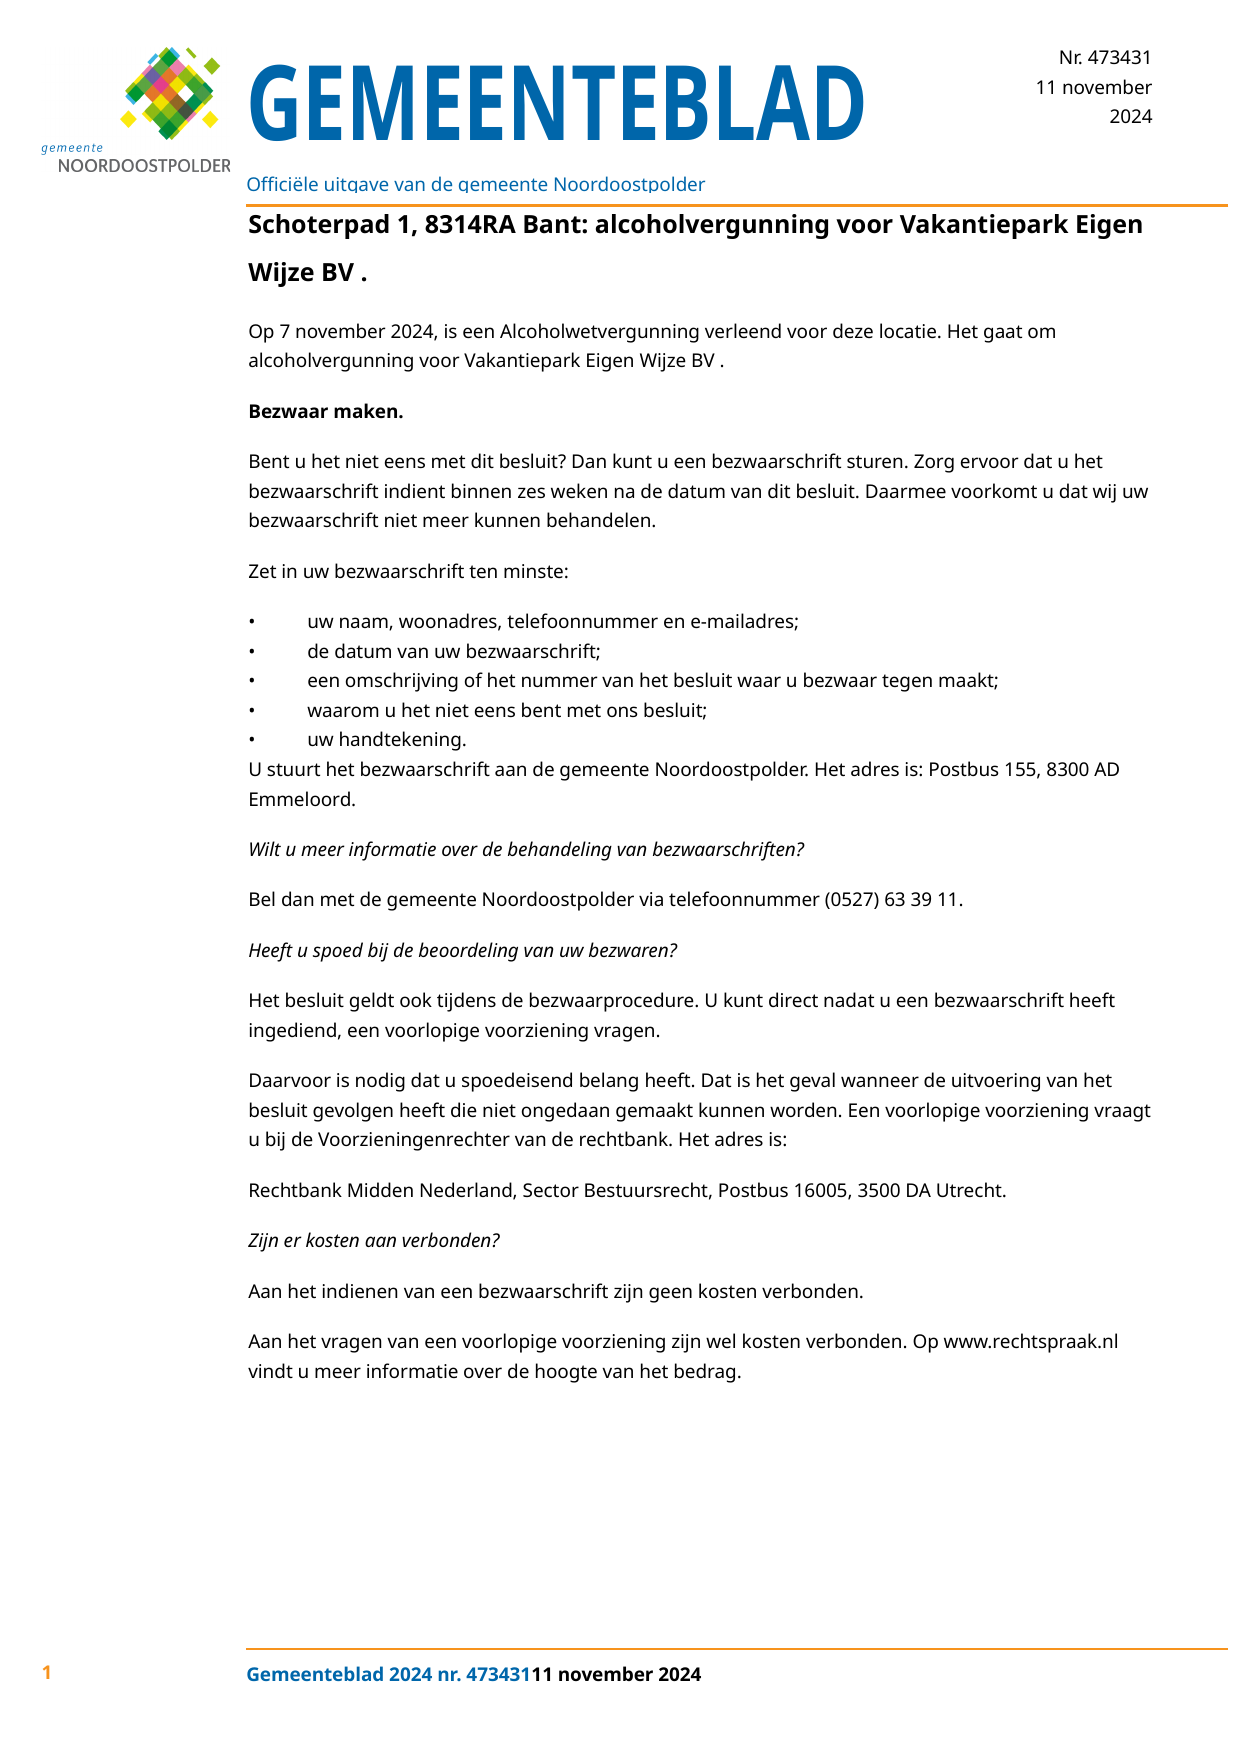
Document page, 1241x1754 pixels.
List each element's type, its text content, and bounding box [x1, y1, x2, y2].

text Daarvoor is nodig dat u spoedeisend belang heeft. Dat is het geval wanneer de uitvoering van het besluit gevolgen heeft die niet ongedaan gemaakt kunnen worden. Een voorlopige voorziening vraagt u bij de Voorzieningenrechter van de rechtbank. Het adres is: [248, 1067, 1152, 1152]
text Aan het vragen van een voorlopige voorziening zijn wel kosten verbonden. Op www.rechtspraak.nl vindt u meer informatie over de hoogte van het bedrag. [248, 1328, 1152, 1384]
list uw naam, woonadres, telefoonnummer en e-mailadres; [248, 608, 1152, 634]
picture [41, 47, 231, 172]
text Zijn er kosten aan verbonden? [248, 1227, 1152, 1253]
list een omschrijving of het nummer van het besluit waar u bezwaar tegen maakt; [248, 667, 1152, 693]
text Bent u het niet eens met dit besluit? Dan kunt u een bezwaarschrift sturen. Zorg ervoor dat u het bezwaarschrift indient binnen zes weken na de datum van dit besluit. Daarmee voorkomt u dat wij uw bezwaarschrift niet meer kunnen behandelen. [248, 448, 1152, 533]
text Rechtbank Midden Nederland, Sector Bestuursrecht, Postbus 16005, 3500 DA Utrecht. [248, 1177, 1152, 1203]
text Wilt u meer informatie over de behandeling van bezwaarschriften? [248, 836, 1152, 862]
text Op 7 november 2024, is een Alcoholwetvergunning verleend voor deze locatie. Het gaat om alcoholvergunning voor Vakantiepark Eigen Wijze BV . [248, 318, 1152, 373]
text Bezwaar maken. [248, 398, 1152, 424]
text Zet in uw bezwaarschrift ten minste: [248, 558, 1152, 584]
text Aan het indienen van een bezwaarschrift zijn geen kosten verbonden. [248, 1278, 1152, 1304]
text Bel dan met de gemeente Noordoostpolder via telefoonnummer (0527) 63 39 11. [248, 887, 1152, 912]
text Schoterpad 1, 8314RA Bant: alcoholvergunning voor Vakantiepark Eigen Wijze BV . [248, 207, 1152, 288]
list uw handtekening. [248, 727, 1152, 752]
text U stuurt het bezwaarschrift aan de gemeente Noordoostpolder. Het adres is: Postbus 155, 8300 AD Emmeloord. [248, 756, 1152, 812]
list de datum van uw bezwaarschrift; [248, 638, 1152, 664]
text Het besluit geldt ook tijdens de bezwaarprocedure. U kunt direct nadat u een bezwaarschrift heeft ingediend, een voorlopige voorziening vragen. [248, 987, 1152, 1043]
list waarom u het niet eens bent met ons besluit; [248, 697, 1152, 723]
text Heeft u spoed bij de beoordeling van uw bezwaren? [248, 937, 1152, 963]
